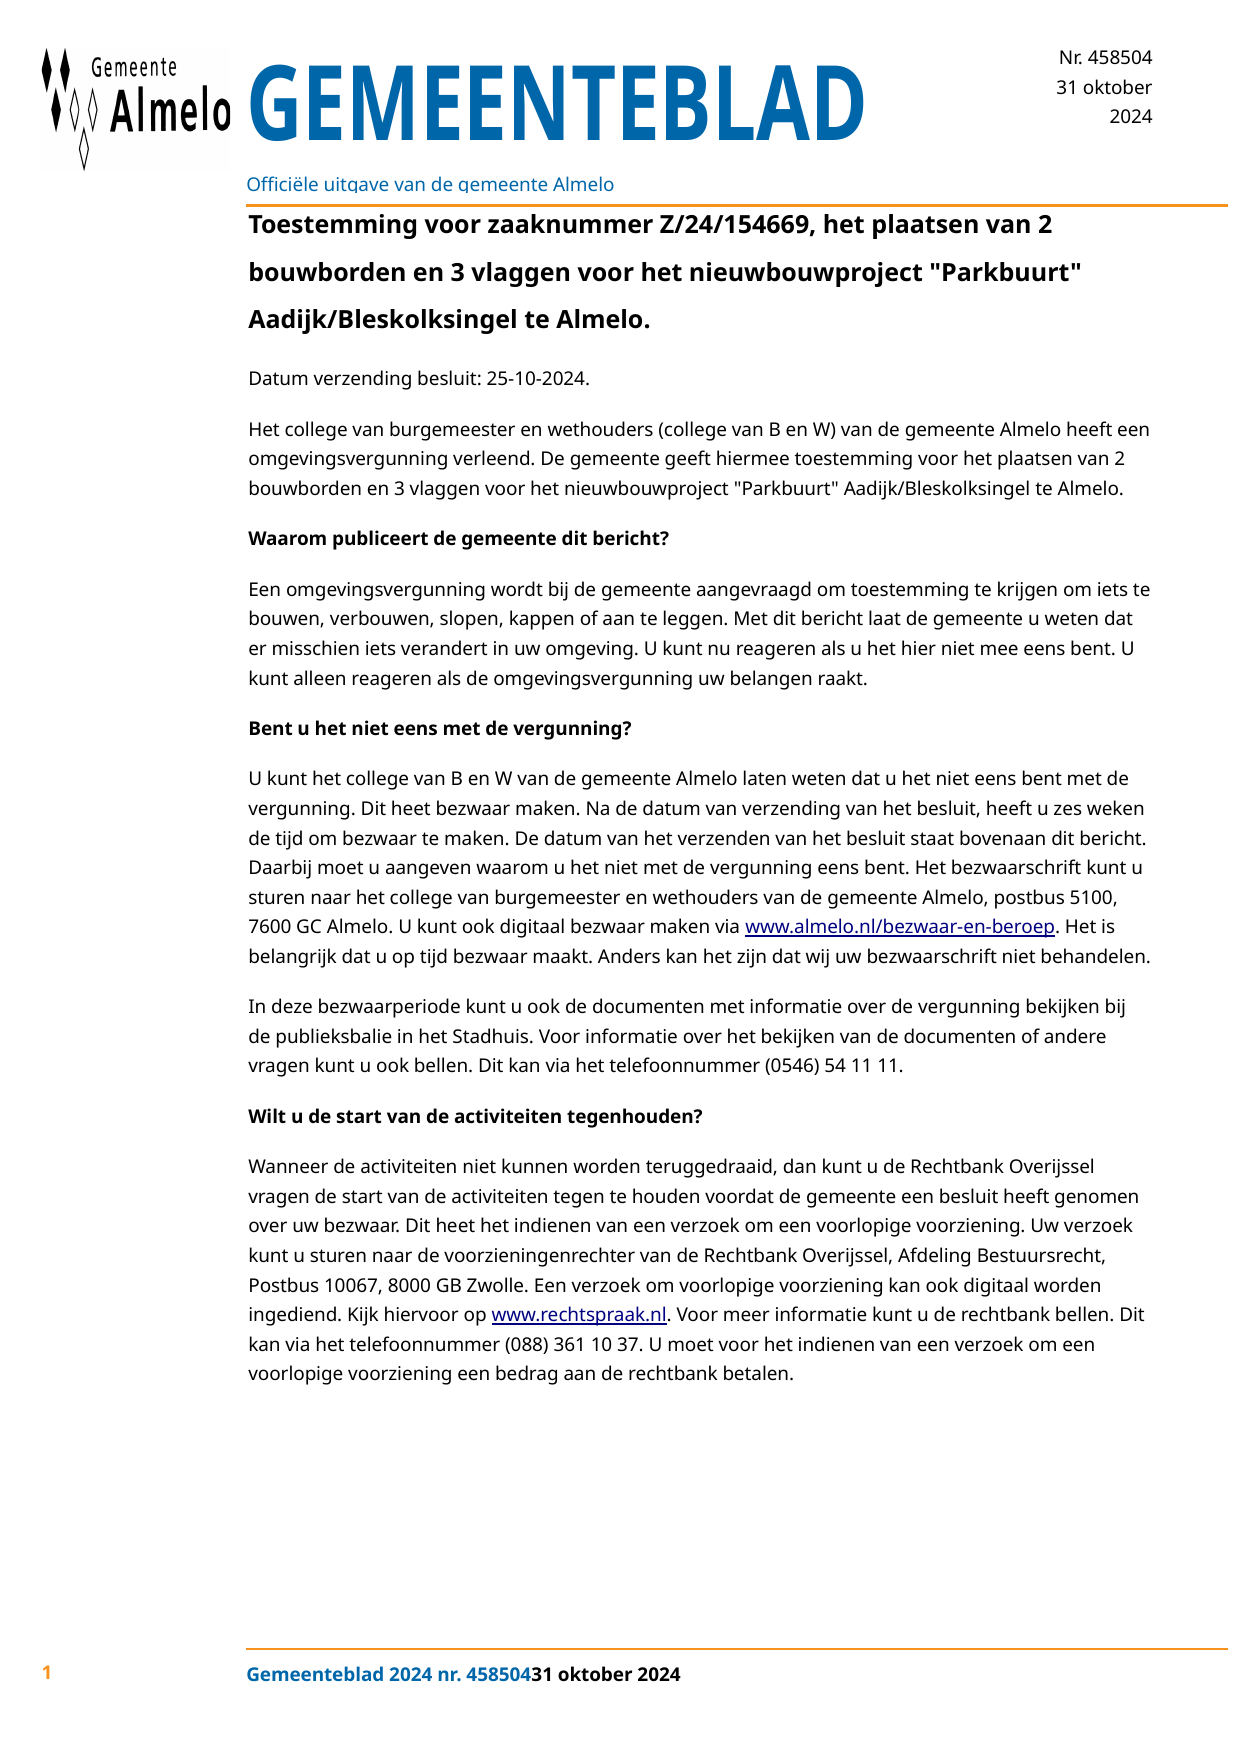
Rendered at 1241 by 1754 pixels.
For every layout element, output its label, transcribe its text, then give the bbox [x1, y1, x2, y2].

text Een omgevingsvergunning wordt bij de gemeente aangevraagd om toestemming te krijgen om iets te bouwen, verbouwen, slopen, kappen of aan te leggen. Met dit bericht laat de gemeente u weten dat er misschien iets verandert in uw omgeving. U kunt nu reageren als u het hier niet mee eens bent. U kunt alleen reageren als de omgevingsvergunning uw belangen raakt. [248, 576, 1152, 690]
text Datum verzending besluit: 25-10-2024. [248, 366, 1152, 391]
text Het college van burgemeester en wethouders (college van B en W) van de gemeente Almelo heeft een omgevingsvergunning verleend. De gemeente geeft hiermee toestemming voor het plaatsen van 2 bouwborden en 3 vlaggen voor het nieuwbouwproject "Parkbuurt" Aadijk/Bleskolksingel te Almelo. [248, 416, 1152, 501]
text Wilt u de start van de activiteiten tegenhouden? [248, 1103, 1152, 1129]
text Wanneer de activiteiten niet kunnen worden teruggedraaid, dan kunt u de Rechtbank Overijssel vragen de start van de activiteiten tegen te houden voordat de gemeente een besluit heeft genomen over uw bezwaar. Dit heet het indienen van een verzoek om een voorlopige voorziening. Uw verzoek kunt u sturen naar de voorzieningenrechter van de Rechtbank Overijssel, Afdeling Bestuursrecht, Postbus 10067, 8000 GB Zwolle. Een verzoek om voorlopige voorziening kan ook digitaal worden ingediend. Kijk hiervoor op www.rechtspraak.nl. Voor meer informatie kunt u de rechtbank bellen. Dit kan via het telefoonnummer (088) 361 10 37. U moet voor het indienen van een verzoek om een voorlopige voorziening een bedrag aan de rechtbank betalen. [248, 1153, 1152, 1386]
text Toestemming voor zaaknummer Z/24/154669, het plaatsen van 2 bouwborden en 3 vlaggen voor het nieuwbouwproject "Parkbuurt" Aadijk/Bleskolksingel te Almelo. [248, 207, 1152, 336]
picture [41, 47, 231, 172]
text In deze bezwaarperiode kunt u ook de documenten met informatie over de vergunning bekijken bij de publieksbalie in het Stadhuis. Voor informatie over het bekijken van de documenten of andere vragen kunt u ook bellen. Dit kan via het telefoonnummer (0546) 54 11 11. [248, 993, 1152, 1078]
text Waarom publiceert de gemeente dit bericht? [248, 526, 1152, 551]
text Bent u het niet eens met de vergunning? [248, 715, 1152, 741]
text U kunt het college van B en W van de gemeente Almelo laten weten dat u het niet eens bent met de vergunning. Dit heet bezwaar maken. Na de datum van verzending van het besluit, heeft u zes weken de tijd om bezwaar te maken. De datum van het verzenden van het besluit staat bovenaan dit bericht. Daarbij moet u aangeven waarom u het niet met de vergunning eens bent. Het bezwaarschrift kunt u sturen naar het college van burgemeester en wethouders van de gemeente Almelo, postbus 5100, 7600 GC Almelo. U kunt ook digitaal bezwaar maken via www.almelo.nl/bezwaar-en-beroep. Het is belangrijk dat u op tijd bezwaar maakt. Anders kan het zijn dat wij uw bezwaarschrift niet behandelen. [248, 766, 1152, 969]
